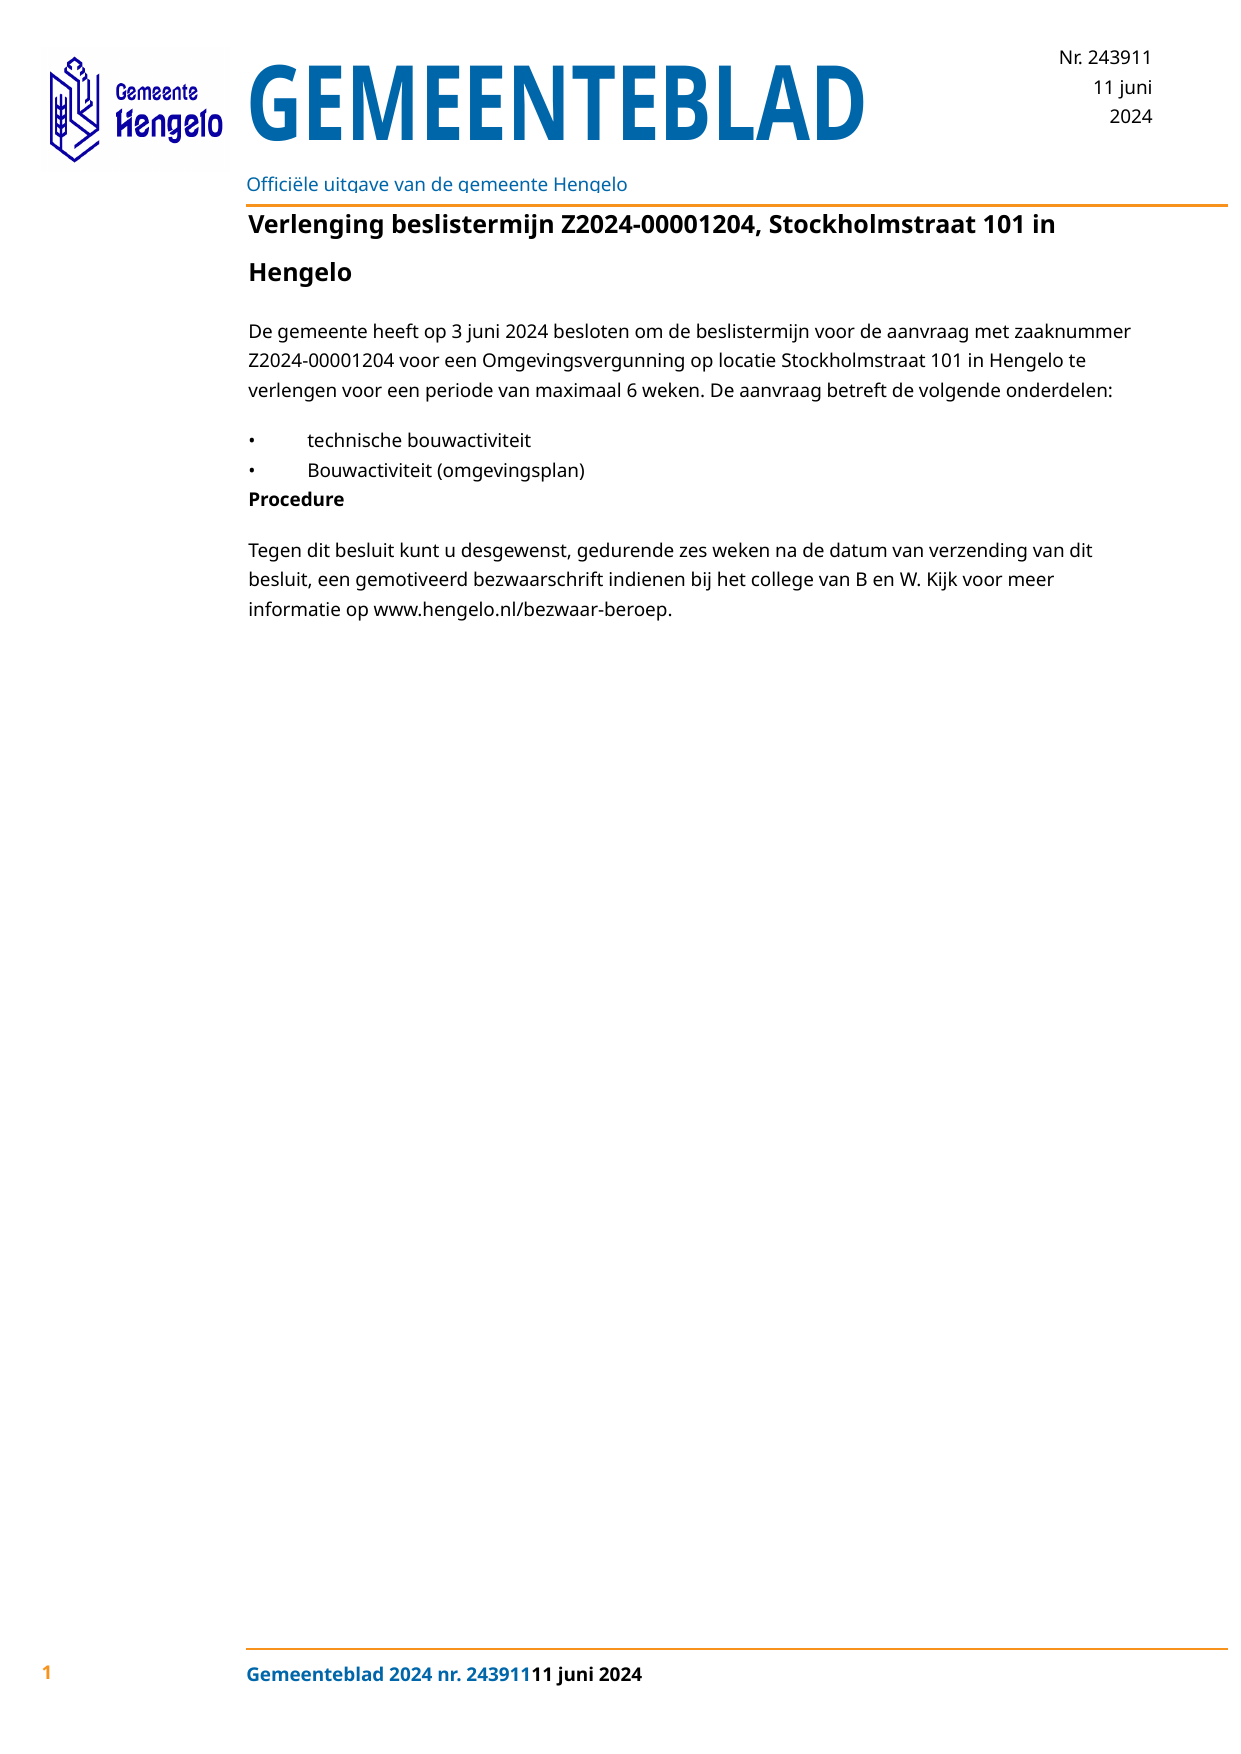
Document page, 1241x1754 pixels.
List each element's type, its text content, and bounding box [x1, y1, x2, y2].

text Tegen dit besluit kunt u desgewenst, gedurende zes weken na de datum van verzending van dit besluit, een gemotiveerd bezwaarschrift indienen bij het college van B en W. Kijk voor meer informatie op www.hengelo.nl/bezwaar-beroep. [248, 537, 1152, 622]
text Verlenging beslistermijn Z2024-00001204, Stockholmstraat 101 in Hengelo [248, 207, 1152, 288]
picture [41, 47, 231, 172]
list Bouwactiviteit (omgevingsplan) [248, 457, 1152, 483]
list technische bouwactiviteit [248, 427, 1152, 453]
text De gemeente heeft op 3 juni 2024 besloten om de beslistermijn voor de aanvraag met zaaknummer Z2024-00001204 voor een Omgevingsvergunning op locatie Stockholmstraat 101 in Hengelo te verlengen voor een periode van maximaal 6 weken. De aanvraag betreft de volgende onderdelen: [248, 318, 1152, 403]
text Procedure [248, 487, 1152, 512]
